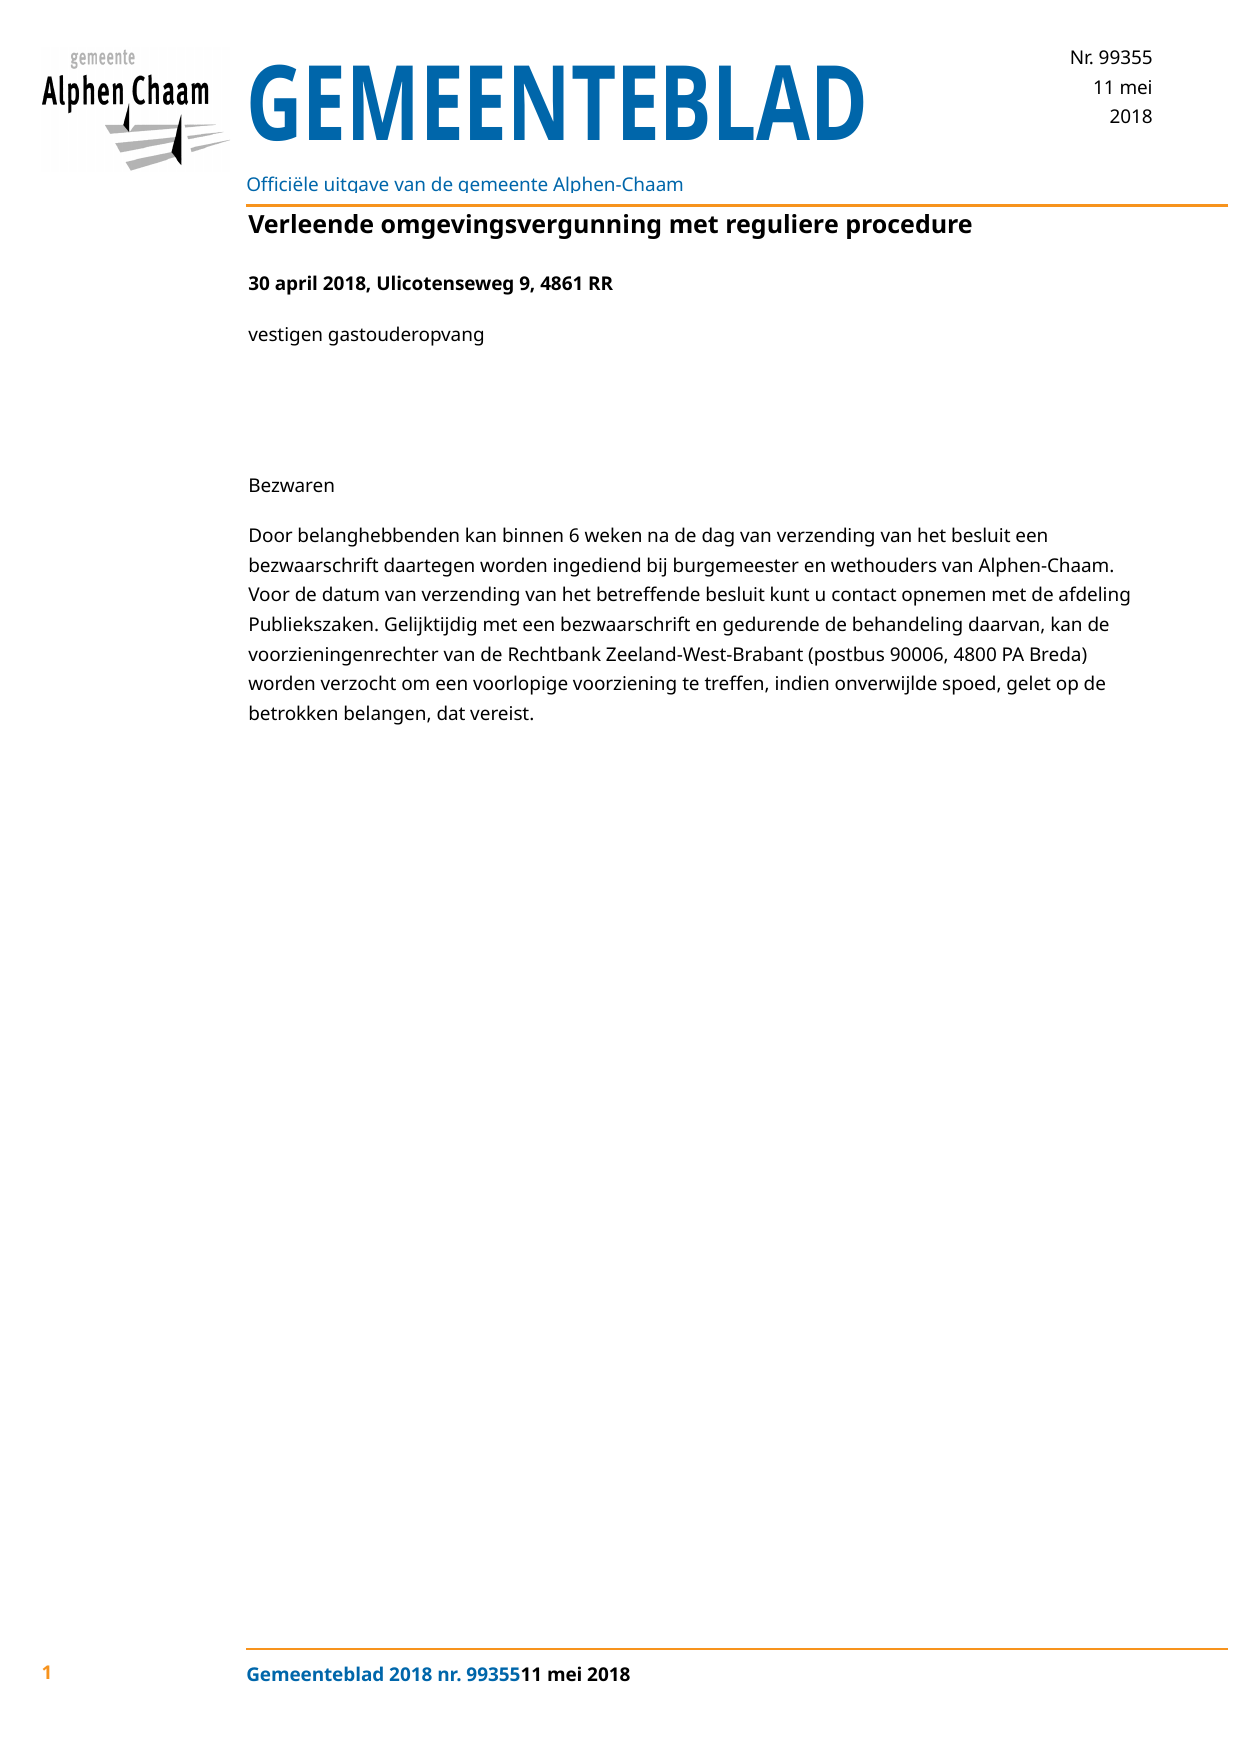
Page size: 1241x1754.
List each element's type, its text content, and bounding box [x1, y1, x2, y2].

text Door belanghebbenden kan binnen 6 weken na de dag van verzending van het besluit een bezwaarschrift daartegen worden ingediend bij burgemeester en wethouders van Alphen-Chaam. Voor de datum van verzending van het betreffende besluit kunt u contact opnemen met de afdeling Publiekszaken. Gelijktijdig met een bezwaarschrift en gedurende de behandeling daarvan, kan de voorzieningenrechter van de Rechtbank Zeeland-West-Brabant (postbus 90006, 4800 PA Breda) worden verzocht om een voorlopige voorziening te treffen, indien onverwijlde spoed, gelet op de betrokken belangen, dat vereist. [248, 522, 1152, 726]
text Verleende omgevingsvergunning met reguliere procedure [248, 207, 1152, 241]
picture [41, 47, 231, 172]
text 30 april 2018, Ulicotenseweg 9, 4861 RR [248, 270, 1152, 296]
text vestigen gastouderopvang [248, 321, 1152, 346]
text Bezwaren [248, 472, 1152, 498]
